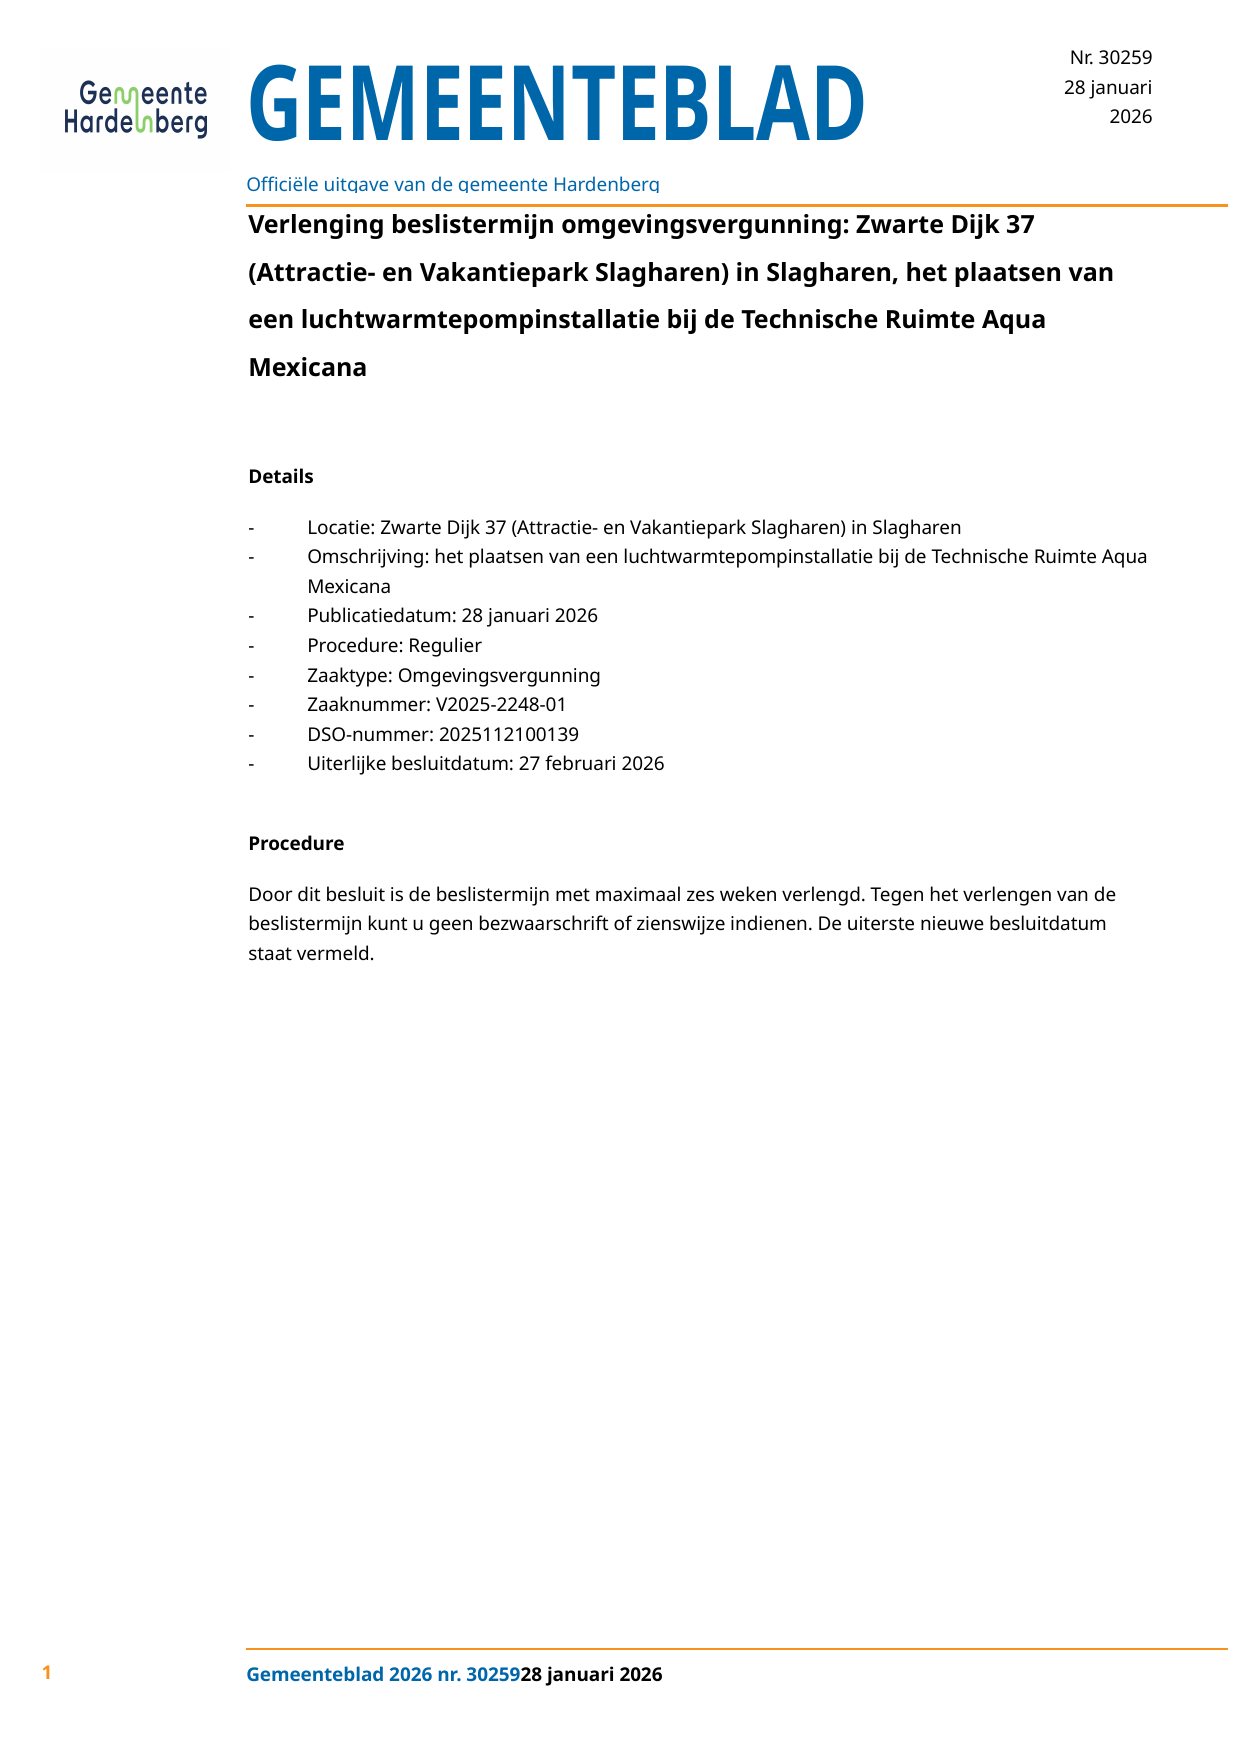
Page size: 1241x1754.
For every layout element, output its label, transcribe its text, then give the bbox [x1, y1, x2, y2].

list Procedure: Regulier [248, 632, 1152, 658]
list Omschrijving: het plaatsen van een luchtwarmtepompinstallatie bij de Technische Ruimte Aqua Mexicana [248, 543, 1152, 599]
picture [41, 47, 231, 172]
text Details [248, 463, 1152, 489]
text Door dit besluit is de beslistermijn met maximaal zes weken verlengd. Tegen het verlengen van de beslistermijn kunt u geen bezwaarschrift of zienswijze indienen. De uiterste nieuwe besluitdatum staat vermeld. [248, 881, 1152, 966]
list DSO-nummer: 2025112100139 [248, 721, 1152, 747]
list Zaaktype: Omgevingsvergunning [248, 662, 1152, 688]
text Verlenging beslistermijn omgevingsvergunning: Zwarte Dijk 37 (Attractie- en Vakantiepark Slagharen) in Slagharen, het plaatsen van een luchtwarmtepompinstallatie bij de Technische Ruimte Aqua Mexicana [248, 207, 1152, 384]
list Locatie: Zwarte Dijk 37 (Attractie- en Vakantiepark Slagharen) in Slagharen [248, 514, 1152, 540]
text Procedure [248, 831, 1152, 856]
list Zaaknummer: V2025-2248-01 [248, 691, 1152, 717]
list Publicatiedatum: 28 januari 2026 [248, 603, 1152, 628]
list Uiterlijke besluitdatum: 27 februari 2026 [248, 751, 1152, 776]
